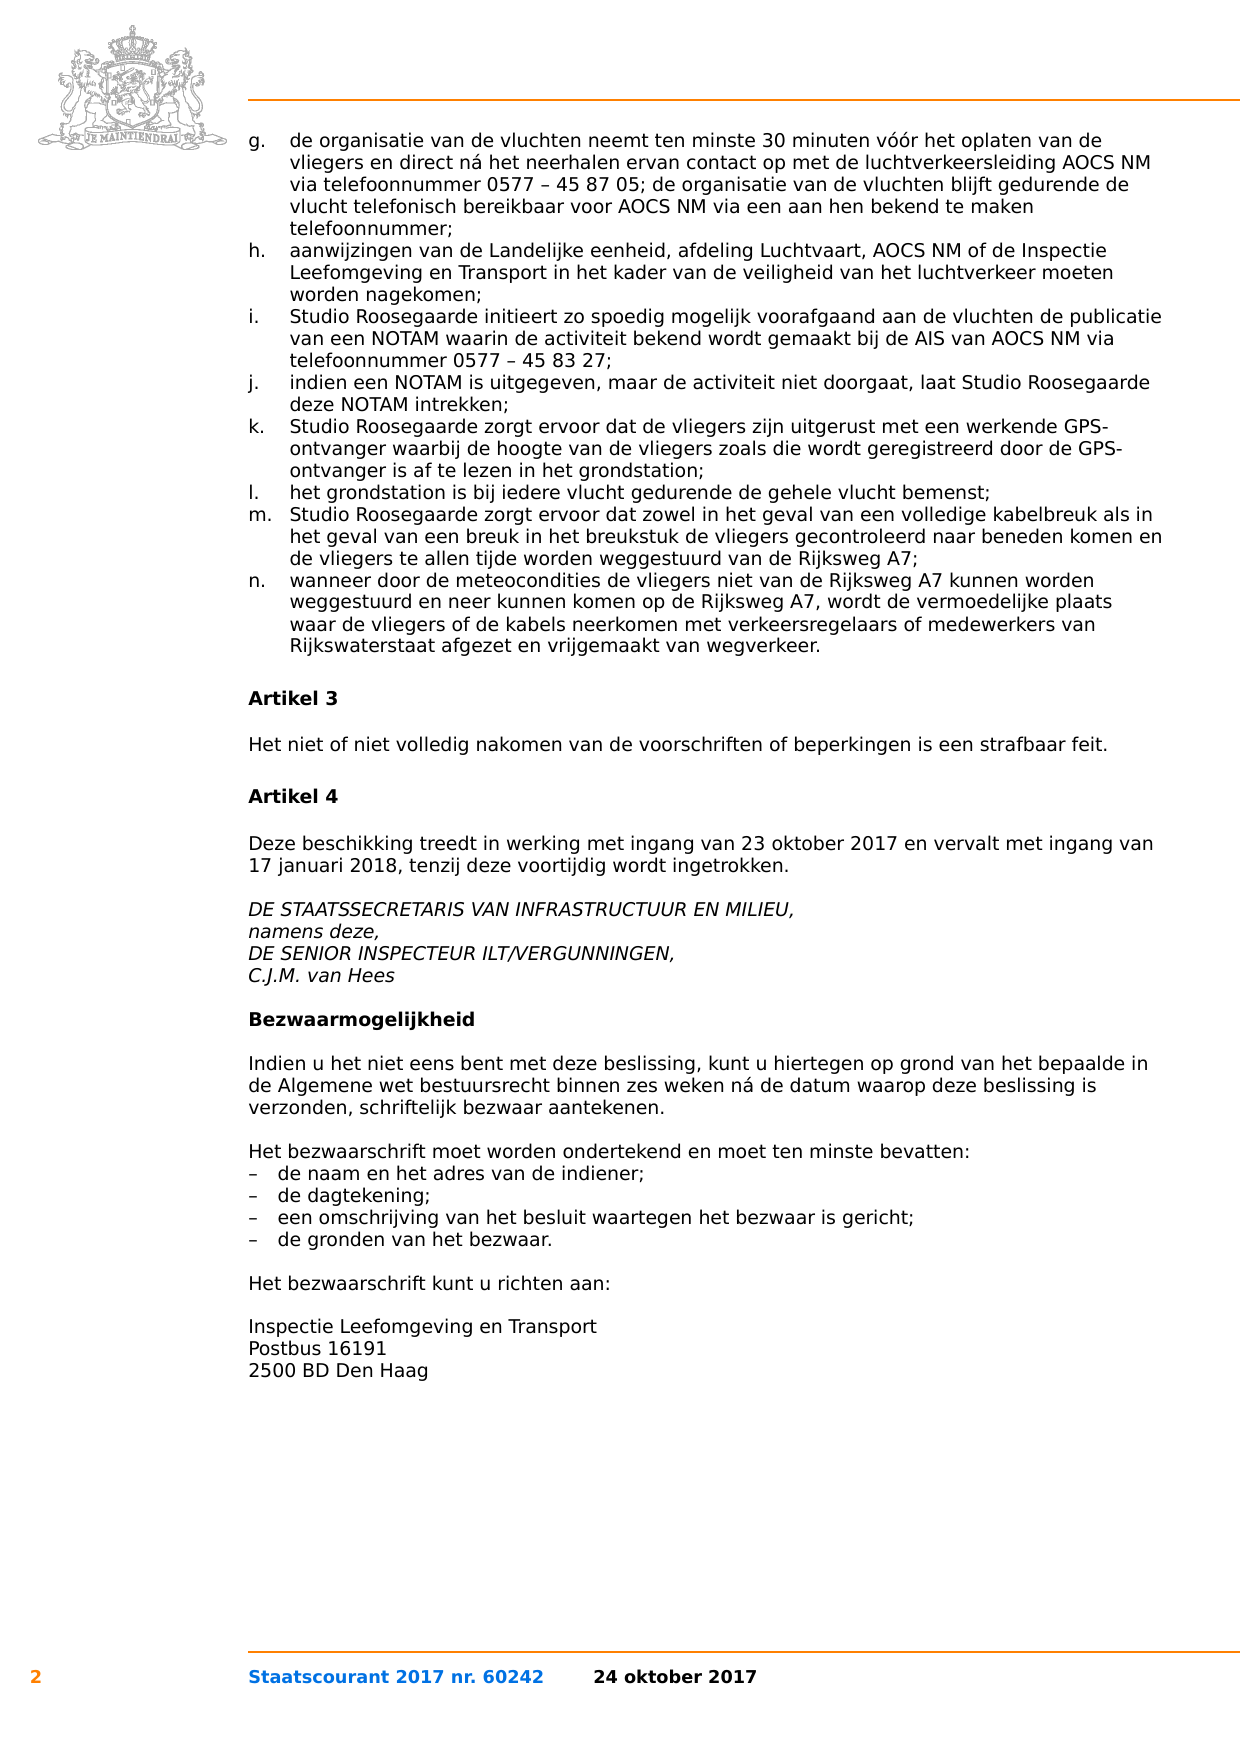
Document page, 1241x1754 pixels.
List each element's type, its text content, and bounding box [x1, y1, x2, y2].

text – de gronden van het bezwaar. [248, 1228, 1163, 1251]
text Het bezwaarschrift kunt u richten aan: [248, 1272, 1163, 1294]
text n. wanneer door de meteocondities de vliegers niet van de Rijksweg A7 kunnen worden weggestuurd en neer kunnen komen op de Rijksweg A7, wordt de vermoedelijke plaats waar de vliegers of de kabels neerkomen met verkeersregelaars of medewerkers van Rijkswaterstaat afgezet en vrijgemaakt van wegverkeer. [248, 569, 1163, 657]
text Het bezwaarschrift moet worden ondertekend en moet ten minste bevatten: [248, 1141, 1163, 1163]
text h. aanwijzingen van de Landelijke eenheid, afdeling Luchtvaart, AOCS NM of de Inspectie Leefomgeving en Transport in het kader van de veiligheid van het luchtverkeer moeten worden nagekomen; [248, 240, 1163, 306]
subtitle Artikel 3 [248, 687, 1163, 709]
text k. Studio Roosegaarde zorgt ervoor dat de vliegers zijn uitgerust met een werkende GPS-ontvanger waarbij de hoogte van de vliegers zoals die wordt geregistreerd door de GPS-ontvanger is af te lezen in het grondstation; [248, 416, 1163, 482]
text – een omschrijving van het besluit waartegen het bezwaar is gericht; [248, 1207, 1163, 1228]
text j. indien een NOTAM is uitgegeven, maar de activiteit niet doorgaat, laat Studio Roosegaarde deze NOTAM intrekken; [248, 372, 1163, 416]
text Postbus 16191 [248, 1338, 1163, 1360]
text Deze beschikking treedt in werking met ingang van 23 oktober 2017 en vervalt met ingang van 17 januari 2018, tenzij deze voortijdig wordt ingetrokken. [248, 833, 1163, 877]
text Inspectie Leefomgeving en Transport [248, 1316, 1163, 1338]
text l. het grondstation is bij iedere vlucht gedurende de gehele vlucht bemenst; [248, 482, 1163, 503]
text Bezwaarmogelijkheid [248, 1009, 1163, 1031]
text – de dagtekening; [248, 1184, 1163, 1207]
text DE STAATSSECRETARIS VAN INFRASTRUCTUUR EN MILIEU, namens deze, DE SENIOR INSPECTEUR ILT/VERGUNNINGEN, C.J.M. van Hees [248, 899, 1163, 987]
text 2500 BD Den Haag [248, 1360, 1163, 1382]
text g. de organisatie van de vluchten neemt ten minste 30 minuten vóór het oplaten van de vliegers en direct ná het neerhalen ervan contact op met de luchtverkeersleiding AOCS NM via telefoonnummer 0577 – 45 87 05; de organisatie van de vluchten blijft gedurende de vlucht telefonisch bereikbaar voor AOCS NM via een aan hen bekend te maken telefoonnummer; [248, 130, 1163, 240]
text – de naam en het adres van de indiener; [248, 1163, 1163, 1184]
text i. Studio Roosegaarde initieert zo spoedig mogelijk voorafgaand aan de vluchten de publicatie van een NOTAM waarin de activiteit bekend wordt gemaakt bij de AIS van AOCS NM via telefoonnummer 0577 – 45 83 27; [248, 306, 1163, 372]
picture [38, 25, 227, 150]
subtitle Artikel 4 [248, 786, 1163, 808]
text m. Studio Roosegaarde zorgt ervoor dat zowel in het geval van een volledige kabelbreuk als in het geval van een breuk in het breukstuk de vliegers gecontroleerd naar beneden komen en de vliegers te allen tijde worden weggestuurd van de Rijksweg A7; [248, 503, 1163, 569]
text Indien u het niet eens bent met deze beslissing, kunt u hiertegen op grond van het bepaalde in de Algemene wet bestuursrecht binnen zes weken ná de datum waarop deze beslissing is verzonden, schriftelijk bezwaar aantekenen. [248, 1053, 1163, 1119]
text Het niet of niet volledig nakomen van de voorschriften of beperkingen is een strafbaar feit. [248, 734, 1163, 756]
